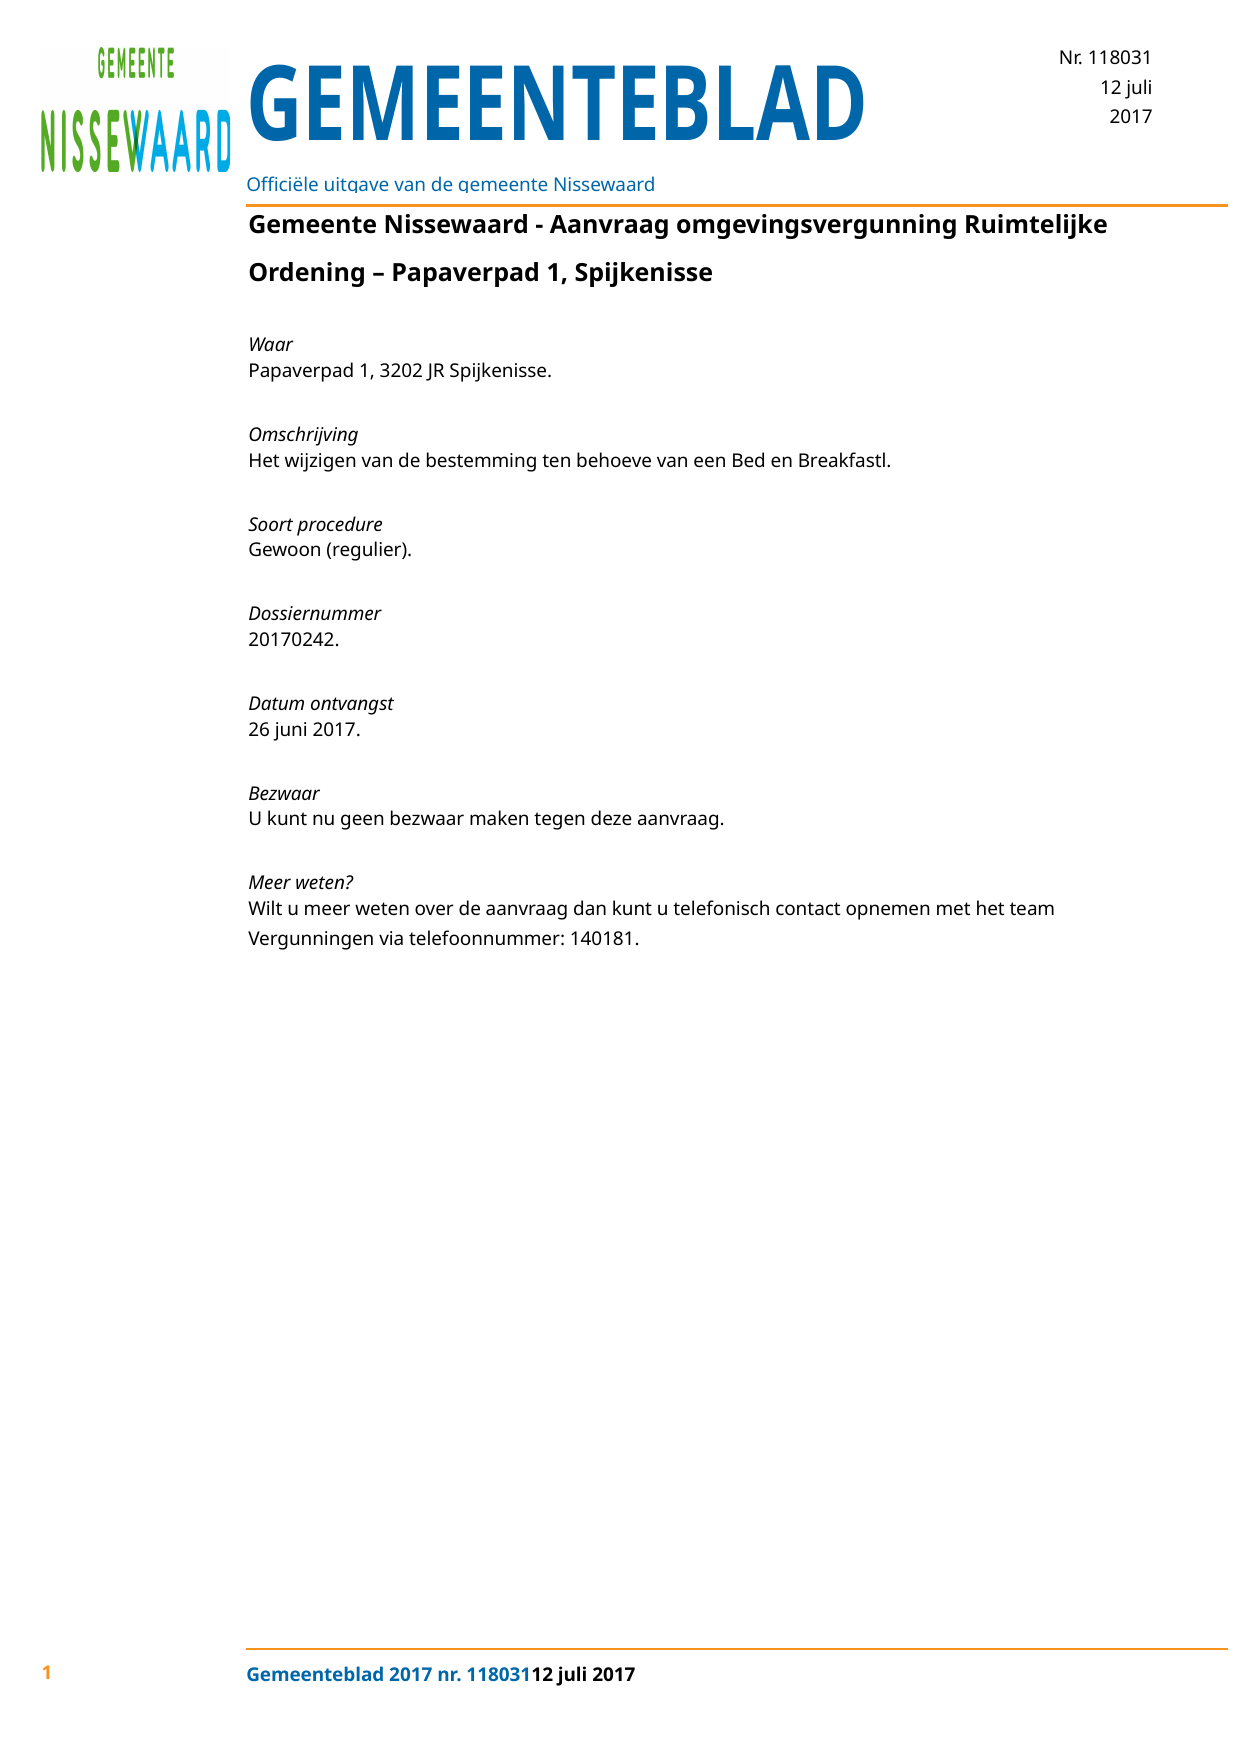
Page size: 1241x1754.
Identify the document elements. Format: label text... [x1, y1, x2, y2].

text Meer weten? [248, 869, 1152, 895]
text Datum ontvangst [248, 690, 1152, 716]
text Omschrijving [248, 421, 1152, 447]
text 20170242. [248, 626, 1152, 652]
text Soort procedure [248, 511, 1152, 537]
picture [200, 151, 206, 172]
text Gemeente Nissewaard - Aanvraag omgevingsvergunning Ruimtelijke Ordening – Papaverpad 1, Spijkenisse [248, 207, 1152, 288]
picture [154, 157, 165, 172]
text Het wijzigen van de bestemming ten behoeve van een Bed en Breakfastl. [248, 447, 1152, 473]
text Gewoon (regulier). [248, 537, 1152, 562]
picture [222, 122, 227, 160]
picture [176, 157, 187, 172]
text Dossiernummer [248, 601, 1152, 626]
text Papaverpad 1, 3202 JR Spijkenisse. [248, 357, 1152, 383]
picture [41, 47, 231, 172]
text Bezwaar [248, 780, 1152, 806]
text Wilt u meer weten over de aanvraag dan kunt u telefonisch contact opnemen met het team Vergunningen via telefoonnummer: 140181. [248, 895, 1152, 951]
text Waar [248, 331, 1152, 357]
text 26 juni 2017. [248, 716, 1152, 742]
picture [201, 122, 206, 138]
text U kunt nu geen bezwaar maken tegen deze aanvraag. [248, 806, 1152, 831]
